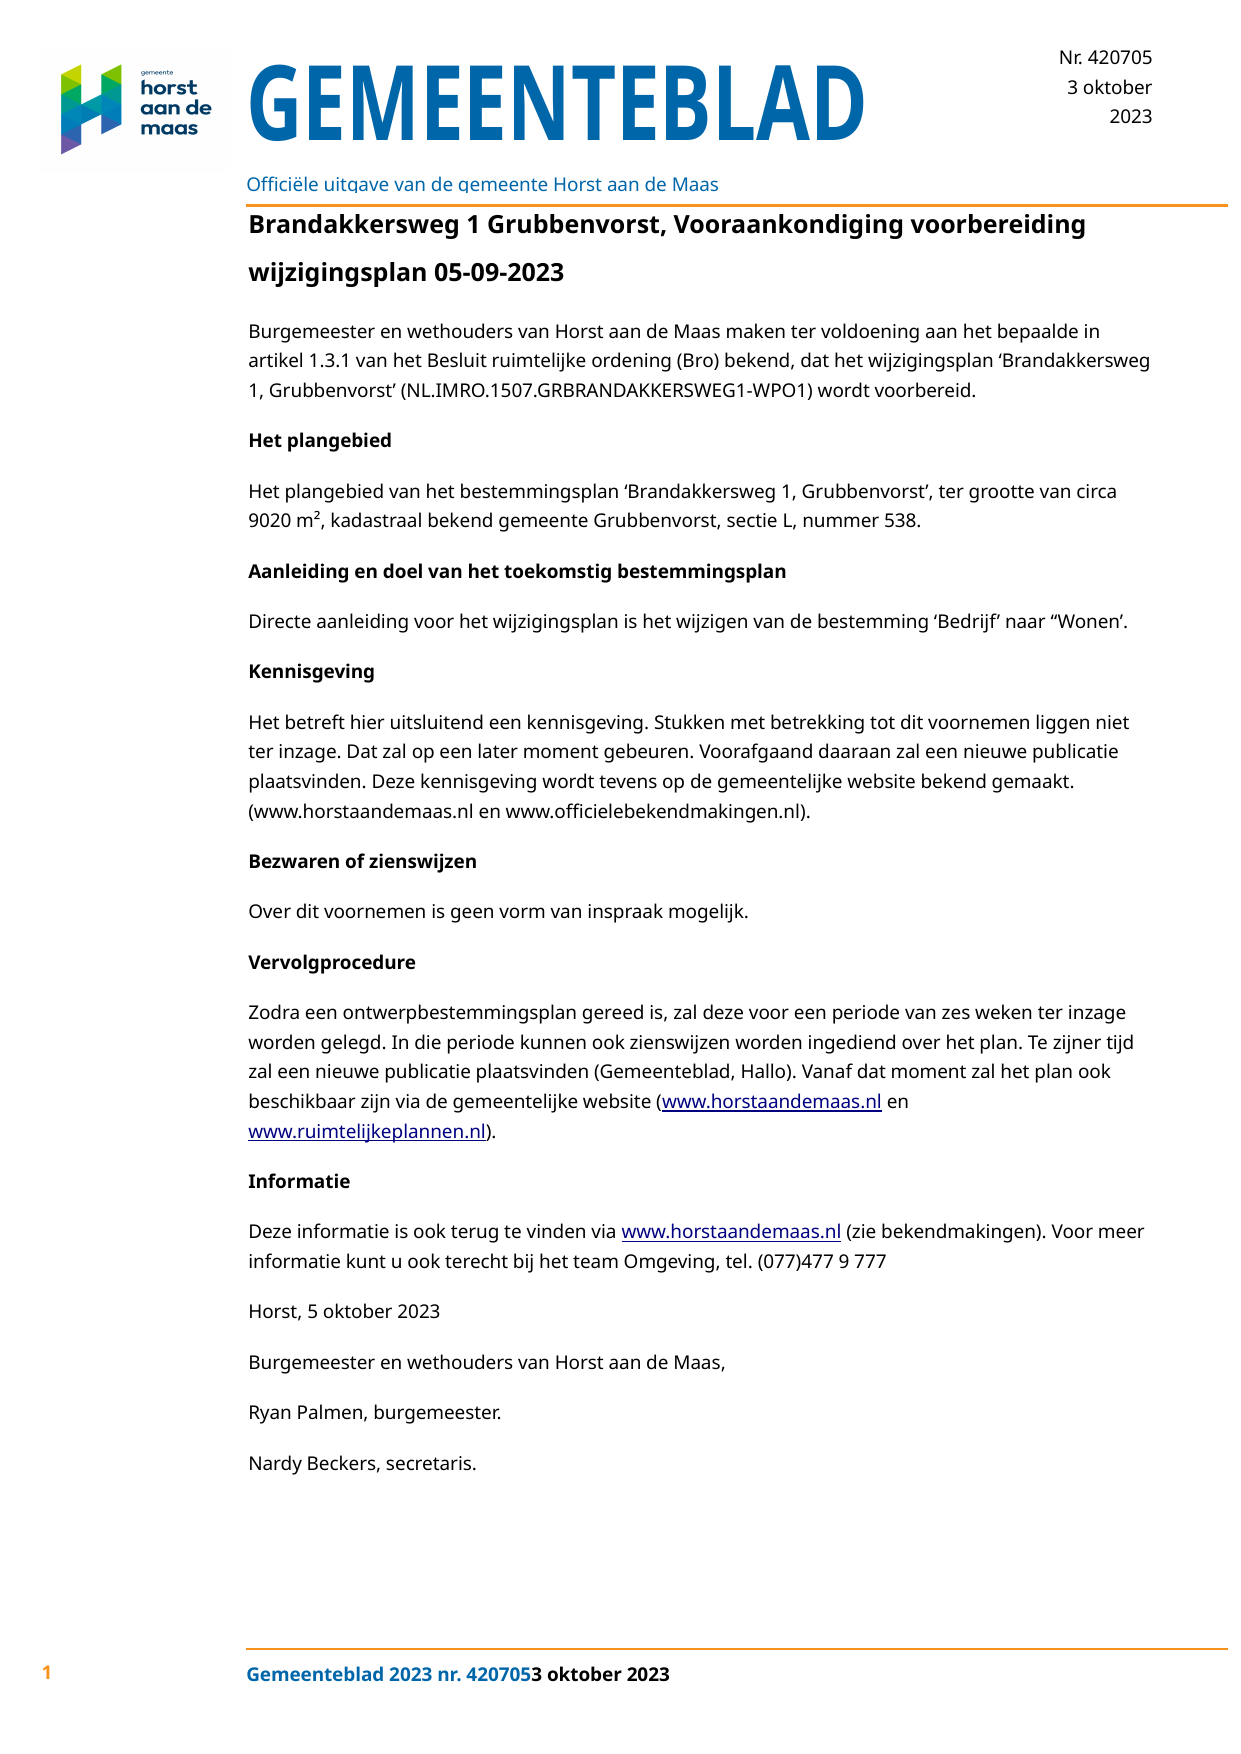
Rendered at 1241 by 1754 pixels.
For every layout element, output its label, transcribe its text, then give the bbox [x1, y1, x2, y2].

text Vervolgprocedure [248, 949, 1152, 975]
text Aanleiding en doel van het toekomstig bestemmingsplan [248, 558, 1152, 584]
text Kennisgeving [248, 659, 1152, 684]
text Burgemeester en wethouders van Horst aan de Maas maken ter voldoening aan het bepaalde in artikel 1.3.1 van het Besluit ruimtelijke ordening (Bro) bekend, dat het wijzigingsplan ‘Brandakkersweg 1, Grubbenvorst’ (NL.IMRO.1507.GRBRANDAKKERSWEG1-WPO1) wordt voorbereid. [248, 318, 1152, 403]
text Ryan Palmen, burgemeester. [248, 1399, 1152, 1425]
text Deze informatie is ook terug te vinden via www.horstaandemaas.nl (zie bekendmakingen). Voor meer informatie kunt u ook terecht bij het team Omgeving, tel. (077)477 9 777 [248, 1219, 1152, 1274]
text Brandakkersweg 1 Grubbenvorst, Vooraankondiging voorbereiding wijzigingsplan 05-09-2023 [248, 207, 1152, 288]
text Nardy Beckers, secretaris. [248, 1450, 1152, 1476]
text Zodra een ontwerpbestemmingsplan gereed is, zal deze voor een periode van zes weken ter inzage worden gelegd. In die periode kunnen ook zienswijzen worden ingediend over het plan. Te zijner tijd zal een nieuwe publicatie plaatsvinden (Gemeenteblad, Hallo). Vanaf dat moment zal het plan ook beschikbaar zijn via de gemeentelijke website (www.horstaandemaas.nl en www.ruimtelijkeplannen.nl). [248, 999, 1152, 1144]
text Over dit voornemen is geen vorm van inspraak mogelijk. [248, 899, 1152, 924]
text Het plangebied [248, 427, 1152, 453]
text Burgemeester en wethouders van Horst aan de Maas, [248, 1349, 1152, 1375]
text Het betreft hier uitsluitend een kennisgeving. Stukken met betrekking tot dit voornemen liggen niet ter inzage. Dat zal op een later moment gebeuren. Voorafgaand daaraan zal een nieuwe publicatie plaatsvinden. Deze kennisgeving wordt tevens op de gemeentelijke website bekend gemaakt. (www.horstaandemaas.nl en www.officielebekendmakingen.nl). [248, 709, 1152, 824]
picture [41, 47, 231, 172]
text Informatie [248, 1168, 1152, 1194]
text Het plangebied van het bestemmingsplan ‘Brandakkersweg 1, Grubbenvorst’, ter grootte van circa 9020 m², kadastraal bekend gemeente Grubbenvorst, sectie L, nummer 538. [248, 478, 1152, 533]
text Directe aanleiding voor het wijzigingsplan is het wijzigen van de bestemming ‘Bedrijf’ naar “Wonen’. [248, 608, 1152, 634]
text Bezwaren of zienswijzen [248, 848, 1152, 874]
text Horst, 5 oktober 2023 [248, 1299, 1152, 1324]
